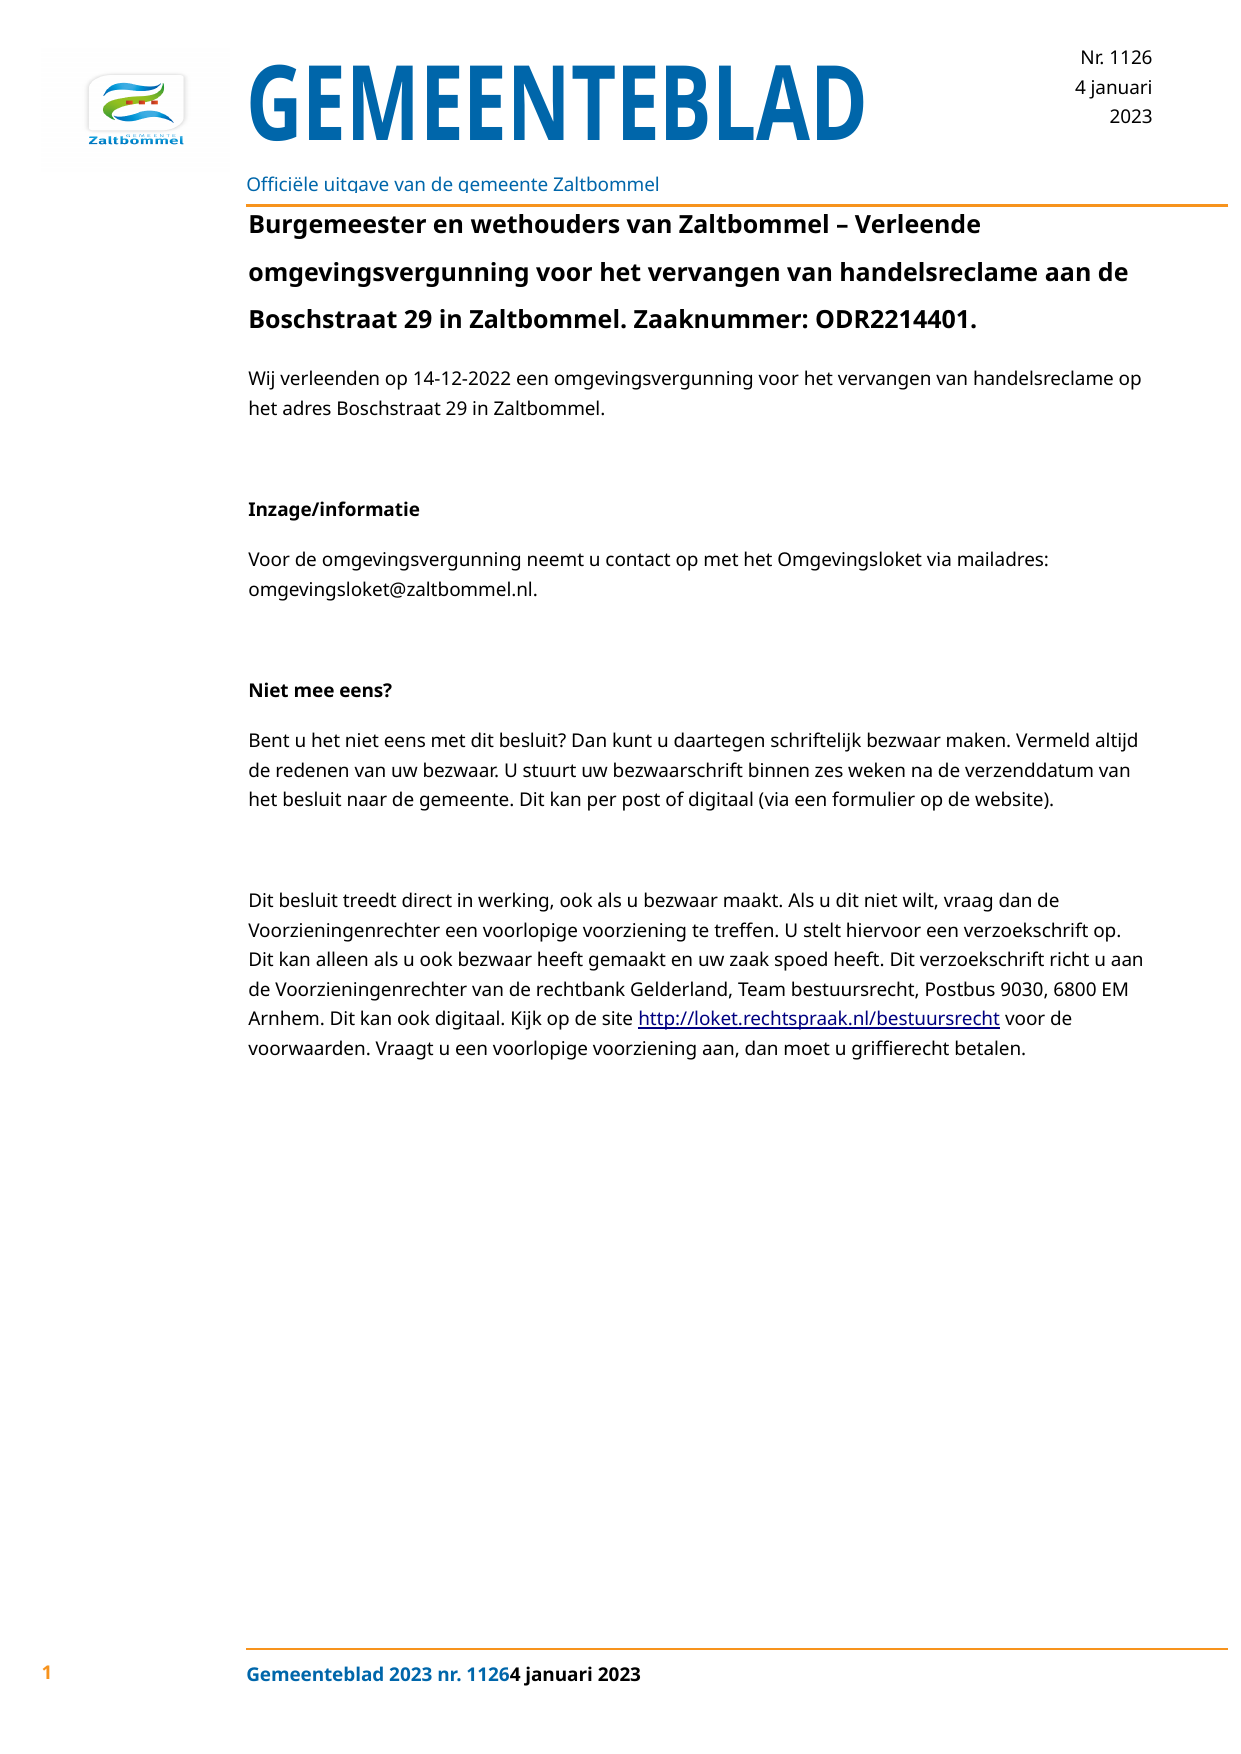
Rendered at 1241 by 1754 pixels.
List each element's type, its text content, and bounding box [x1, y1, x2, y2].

text Burgemeester en wethouders van Zaltbommel – Verleende omgevingsvergunning voor het vervangen van handelsreclame aan de Boschstraat 29 in Zaltbommel. Zaaknummer: ODR2214401. [248, 207, 1152, 336]
text Wij verleenden op 14-12-2022 een omgevingsvergunning voor het vervangen van handelsreclame op het adres Boschstraat 29 in Zaltbommel. [248, 366, 1152, 421]
picture [41, 47, 231, 172]
text Dit besluit treedt direct in werking, ook als u bezwaar maakt. Als u dit niet wilt, vraag dan de Voorzieningenrechter een voorlopige voorziening te treffen. U stelt hiervoor een verzoekschrift op. Dit kan alleen als u ook bezwaar heeft gemaakt en uw zaak spoed heeft. Dit verzoekschrift richt u aan de Voorzieningenrechter van de rechtbank Gelderland, Team bestuursrecht, Postbus 9030, 6800 EM Arnhem. Dit kan ook digitaal. Kijk op de site http://loket.rechtspraak.nl/bestuursrecht voor de voorwaarden. Vraagt u een voorlopige voorziening aan, dan moet u griffierecht betalen. [248, 887, 1152, 1061]
text Inzage/informatie [248, 496, 1152, 522]
text Niet mee eens? [248, 677, 1152, 702]
text Voor de omgevingsvergunning neemt u contact op met het Omgevingsloket via mailadres: omgevingsloket@zaltbommel.nl. [248, 546, 1152, 602]
text Bent u het niet eens met dit besluit? Dan kunt u daartegen schriftelijk bezwaar maken. Vermeld altijd de redenen van uw bezwaar. U stuurt uw bezwaarschrift binnen zes weken na de verzenddatum van het besluit naar de gemeente. Dit kan per post of digitaal (via een formulier op de website). [248, 727, 1152, 812]
